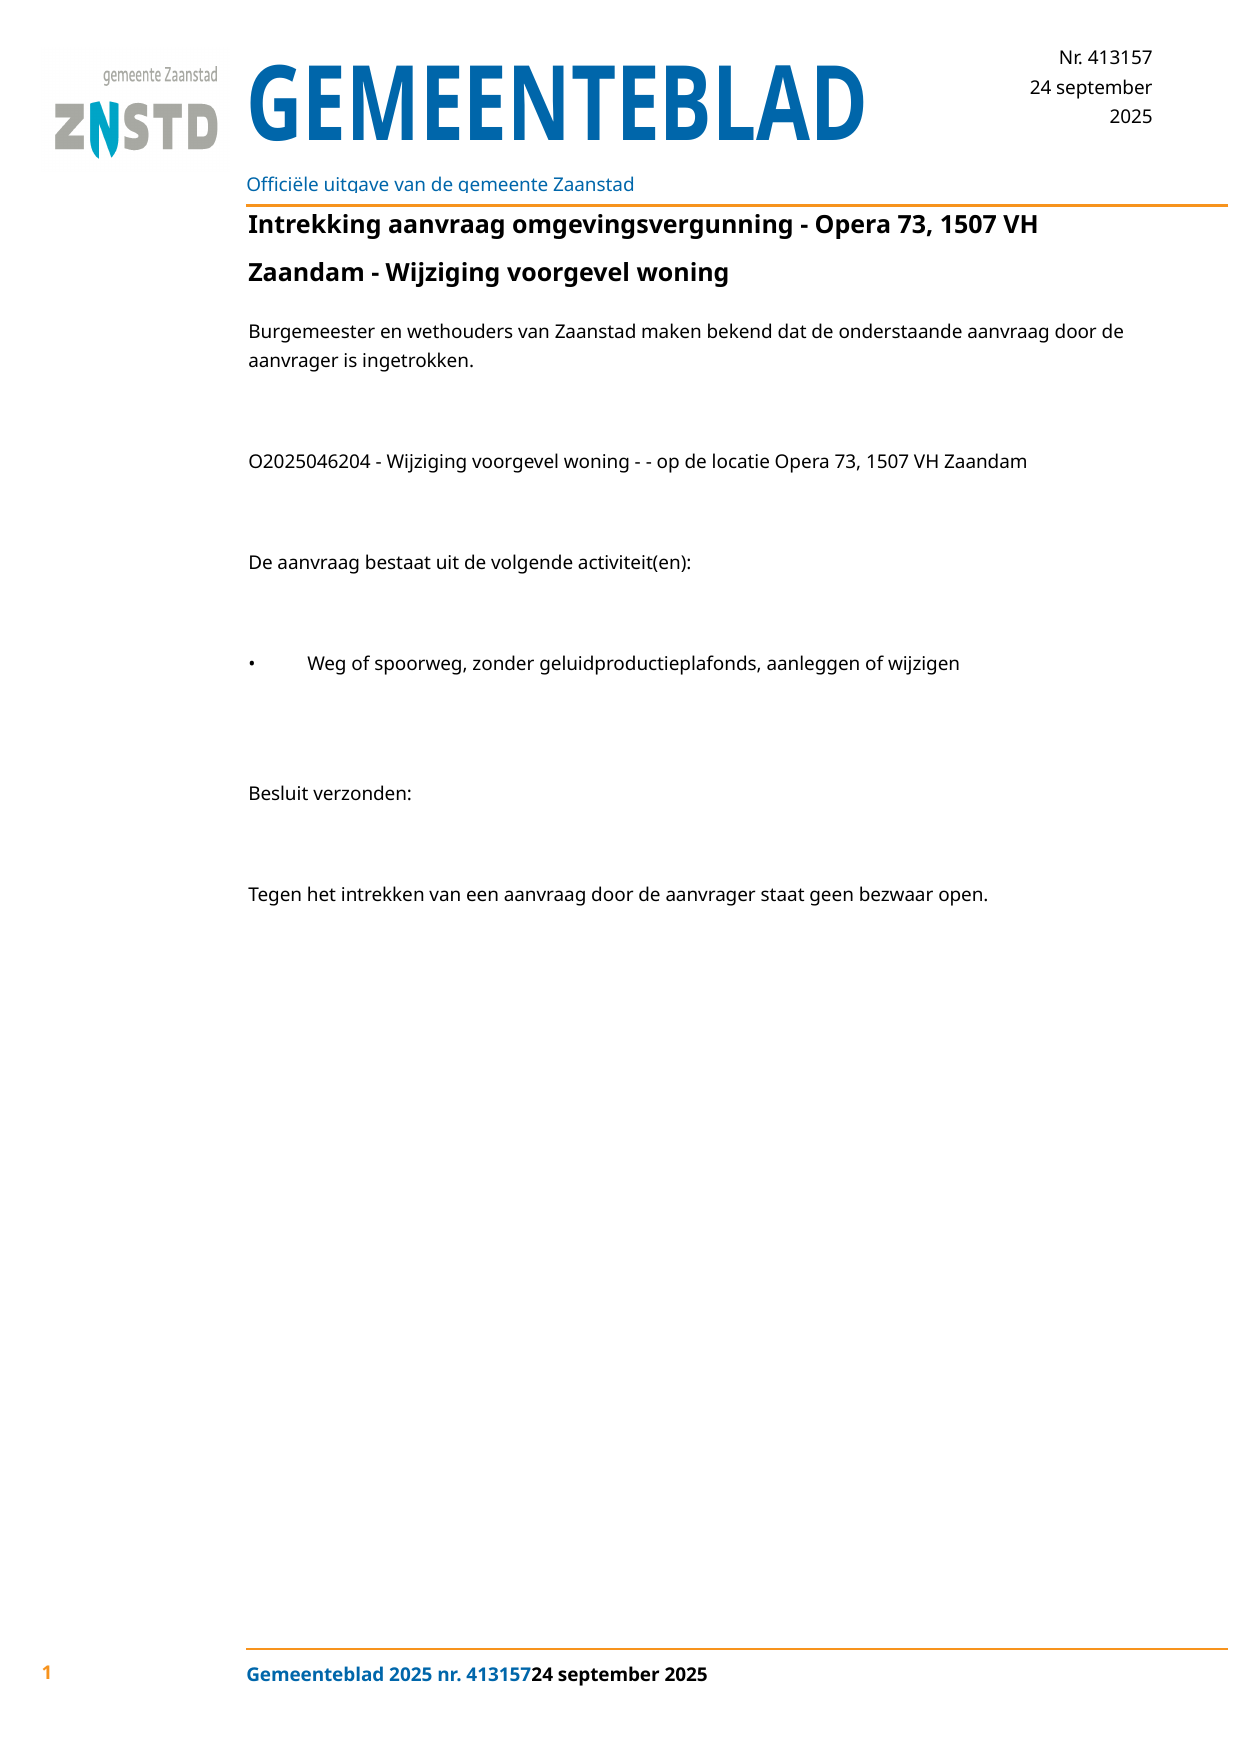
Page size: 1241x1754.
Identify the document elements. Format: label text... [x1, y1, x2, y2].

text De aanvraag bestaat uit de volgende activiteit(en): [248, 549, 1152, 575]
text Tegen het intrekken van een aanvraag door de aanvrager staat geen bezwaar open. [248, 881, 1152, 907]
text Intrekking aanvraag omgevingsvergunning - Opera 73, 1507 VH Zaandam - Wijziging voorgevel woning [248, 207, 1152, 288]
text O2025046204 - Wijziging voorgevel woning - - op de locatie Opera 73, 1507 VH Zaandam [248, 448, 1152, 474]
picture [41, 47, 231, 172]
text Burgemeester en wethouders van Zaanstad maken bekend dat de onderstaande aanvraag door de aanvrager is ingetrokken. [248, 318, 1152, 373]
text Besluit verzonden: [248, 780, 1152, 806]
list Weg of spoorweg, zonder geluidproductieplafonds, aanleggen of wijzigen [248, 650, 1152, 676]
